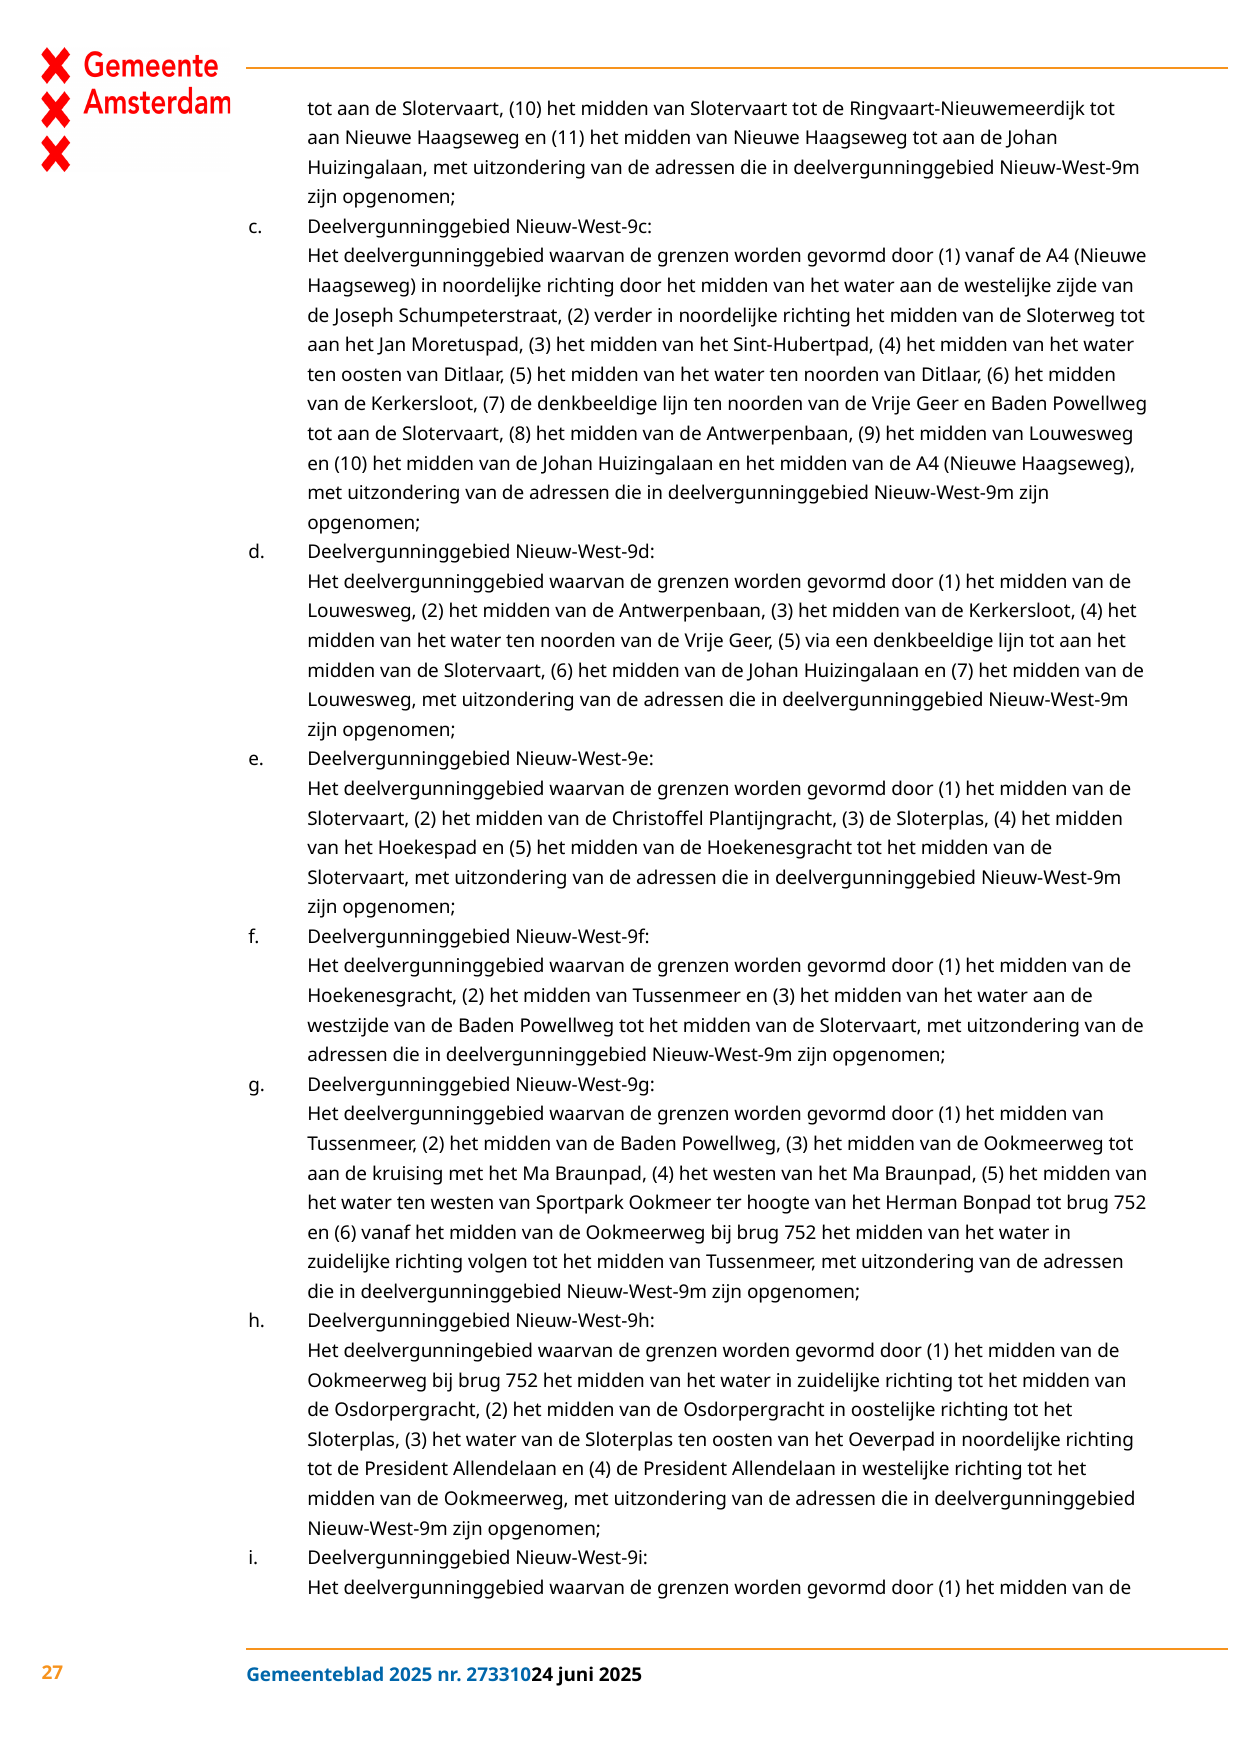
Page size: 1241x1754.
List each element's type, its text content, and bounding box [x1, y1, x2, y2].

list Het deelvergunninggebied waarvan de grenzen worden gevormd door (1) vanaf de A4 (Nieuwe Haagseweg) in noordelijke richting door het midden van het water aan de westelijke zijde van de Joseph Schumpeterstraat, (2) verder in noordelijke richting het midden van de Sloterweg tot aan het Jan Moretuspad, (3) het midden van het Sint-Hubertpad, (4) het midden van het water ten oosten van Ditlaar, (5) het midden van het water ten noorden van Ditlaar, (6) het midden van de Kerkersloot, (7) de denkbeeldige lijn ten noorden van de Vrije Geer en Baden Powellweg tot aan de Slotervaart, (8) het midden van de Antwerpenbaan, (9) het midden van Louwesweg en (10) het midden van de Johan Huizingalaan en het midden van de A4 (Nieuwe Haagseweg), met uitzondering van de adressen die in deelvergunninggebied Nieuw-West-9m zijn opgenomen; [248, 243, 1152, 535]
list Het deelvergunninggebied waarvan de grenzen worden gevormd door (1) het midden van de Hoekenesgracht, (2) het midden van Tussenmeer en (3) het midden van het water aan de westzijde van de Baden Powellweg tot het midden van de Slotervaart, met uitzondering van de adressen die in deelvergunninggebied Nieuw-West-9m zijn opgenomen; [248, 953, 1152, 1067]
list tot aan de Slotervaart, (10) het midden van Slotervaart tot de Ringvaart-Nieuwemeerdijk tot aan Nieuwe Haagseweg en (11) het midden van Nieuwe Haagseweg tot aan de Johan Huizingalaan, met uitzondering van de adressen die in deelvergunninggebied Nieuw-West-9m zijn opgenomen; [248, 95, 1152, 209]
list Deelvergunninggebied Nieuw-West-9c: [248, 213, 1152, 239]
list Deelvergunninggebied Nieuw-West-9g: [248, 1071, 1152, 1097]
list Het deelvergunningebied waarvan de grenzen worden gevormd door (1) het midden van de Ookmeerweg bij brug 752 het midden van het water in zuidelijke richting tot het midden van de Osdorpergracht, (2) het midden van de Osdorpergracht in oostelijke richting tot het Sloterplas, (3) het water van de Sloterplas ten oosten van het Oeverpad in noordelijke richting tot de President Allendelaan en (4) de President Allendelaan in westelijke richting tot het midden van de Ookmeerweg, met uitzondering van de adressen die in deelvergunninggebied Nieuw-West-9m zijn opgenomen; [248, 1337, 1152, 1541]
list Deelvergunninggebied Nieuw-West-9d: [248, 538, 1152, 564]
list Deelvergunninggebied Nieuw-West-9f: [248, 923, 1152, 949]
list Het deelvergunninggebied waarvan de grenzen worden gevormd door (1) het midden van de Louwesweg, (2) het midden van de Antwerpenbaan, (3) het midden van de Kerkersloot, (4) het midden van het water ten noorden van de Vrije Geer, (5) via een denkbeeldige lijn tot aan het midden van de Slotervaart, (6) het midden van de Johan Huizingalaan en (7) het midden van de Louwesweg, met uitzondering van de adressen die in deelvergunninggebied Nieuw-West-9m zijn opgenomen; [248, 568, 1152, 742]
picture [41, 47, 231, 172]
list Het deelvergunninggebied waarvan de grenzen worden gevormd door (1) het midden van de [248, 1574, 1152, 1600]
list Het deelvergunninggebied waarvan de grenzen worden gevormd door (1) het midden van de Slotervaart, (2) het midden van de Christoffel Plantijngracht, (3) de Sloterplas, (4) het midden van het Hoekespad en (5) het midden van de Hoekenesgracht tot het midden van de Slotervaart, met uitzondering van de adressen die in deelvergunninggebied Nieuw-West-9m zijn opgenomen; [248, 775, 1152, 919]
list Het deelvergunninggebied waarvan de grenzen worden gevormd door (1) het midden van Tussenmeer, (2) het midden van de Baden Powellweg, (3) het midden van de Ookmeerweg tot aan de kruising met het Ma Braunpad, (4) het westen van het Ma Braunpad, (5) het midden van het water ten westen van Sportpark Ookmeer ter hoogte van het Herman Bonpad tot brug 752 en (6) vanaf het midden van de Ookmeerweg bij brug 752 het midden van het water in zuidelijke richting volgen tot het midden van Tussenmeer, met uitzondering van de adressen die in deelvergunninggebied Nieuw-West-9m zijn opgenomen; [248, 1101, 1152, 1304]
list Deelvergunninggebied Nieuw-West-9e: [248, 746, 1152, 771]
list Deelvergunninggebied Nieuw-West-9i: [248, 1544, 1152, 1570]
list Deelvergunninggebied Nieuw-West-9h: [248, 1308, 1152, 1333]
